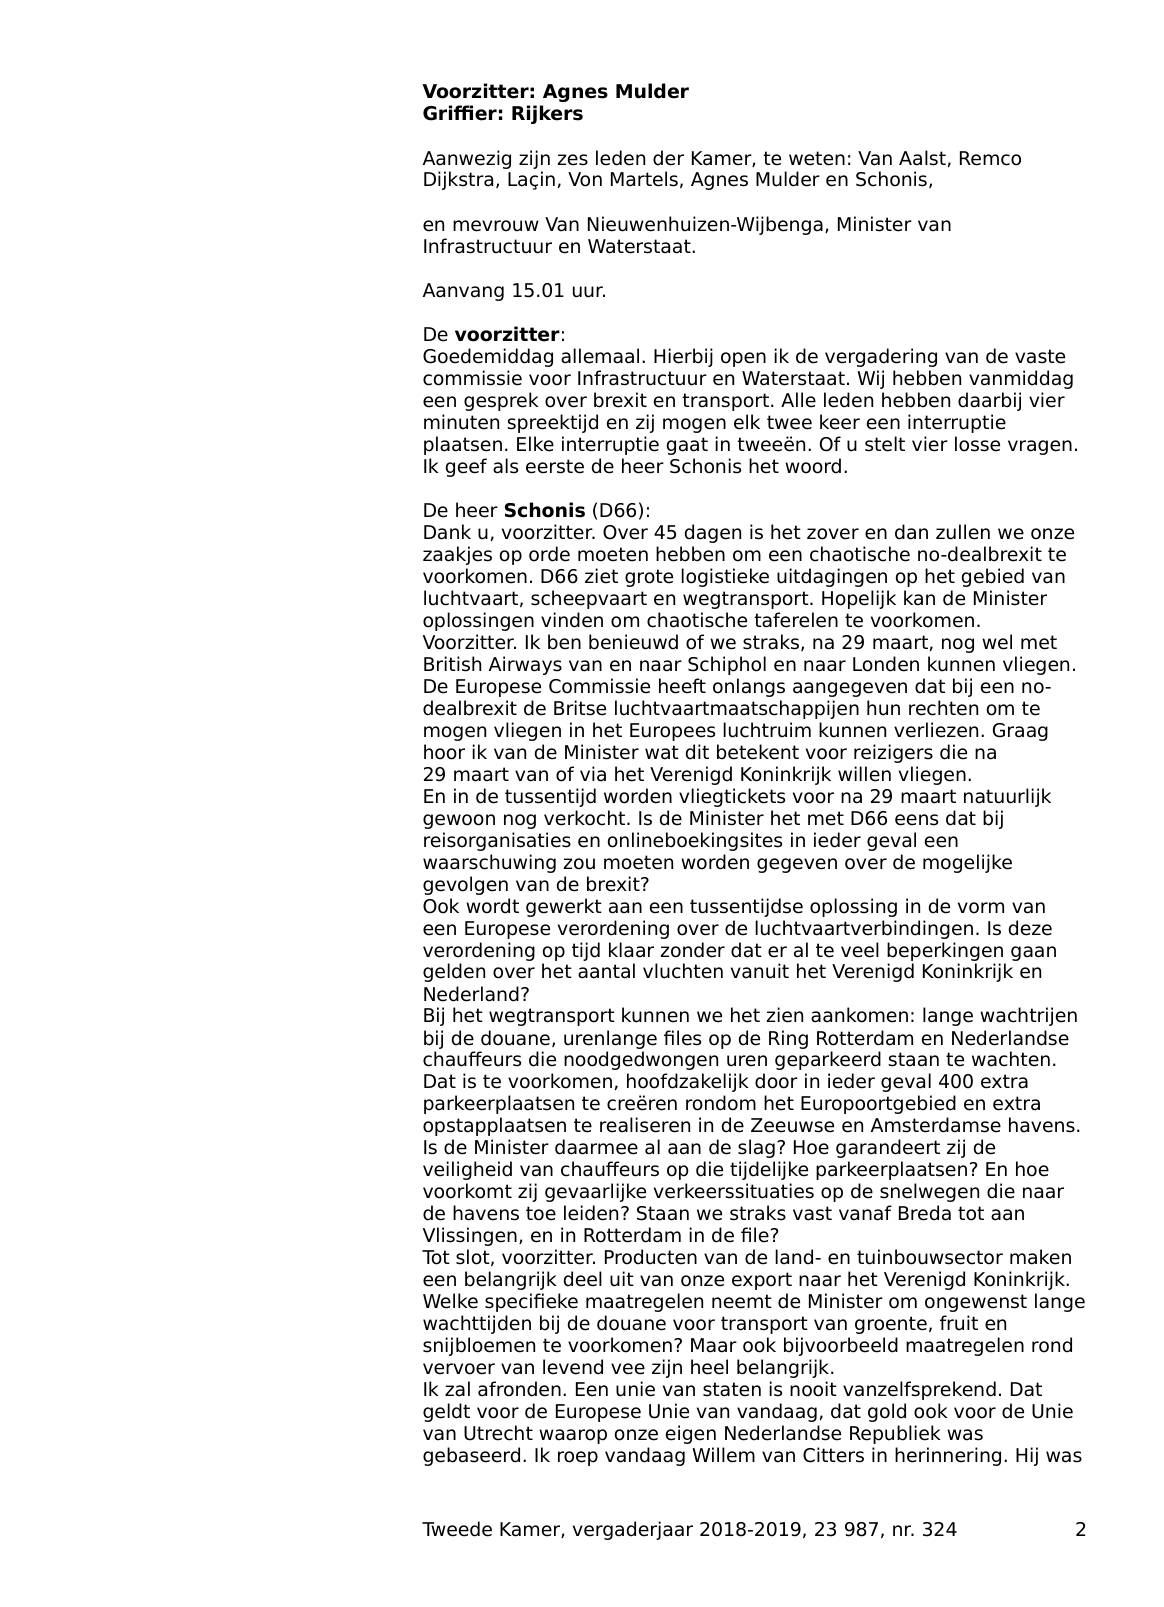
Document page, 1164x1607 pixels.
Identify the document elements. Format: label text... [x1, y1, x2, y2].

text Griffier: Rijkers [422, 103, 1087, 125]
text Ook wordt gewerkt aan een tussentijdse oplossing in de vorm van een Europese verordening over de luchtvaartverbindingen. Is deze verordening op tijd klaar zonder dat er al te veel beperkingen gaan gelden over het aantal vluchten vanuit het Verenigd Koninkrijk en Nederland? [422, 896, 1087, 1005]
text en mevrouw Van Nieuwenhuizen-Wijbenga, Minister van Infrastructuur en Waterstaat. [422, 213, 1087, 257]
text De heer Schonis (D66): [422, 500, 1087, 522]
text De voorzitter: [422, 324, 1087, 346]
text Dank u, voorzitter. Over 45 dagen is het zover en dan zullen we onze zaakjes op orde moeten hebben om een chaotische no-dealbrexit te voorkomen. D66 ziet grote logistieke uitdagingen op het gebied van luchtvaart, scheepvaart en wegtransport. Hopelijk kan de Minister oplossingen vinden om chaotische taferelen te voorkomen. [422, 522, 1087, 632]
text Aanwezig zijn zes leden der Kamer, te weten: Van Aalst, Remco Dijkstra, Laçin, Von Martels, Agnes Mulder en Schonis, [422, 147, 1087, 191]
text Goedemiddag allemaal. Hierbij open ik de vergadering van de vaste commissie voor Infrastructuur en Waterstaat. Wij hebben vanmiddag een gesprek over brexit en transport. Alle leden hebben daarbij vier minuten spreektijd en zij mogen elk twee keer een interruptie plaatsen. Elke interruptie gaat in tweeën. Of u stelt vier losse vragen. Ik geef als eerste de heer Schonis het woord. [422, 346, 1087, 478]
text Aanvang 15.01 uur. [422, 280, 1087, 302]
text Voorzitter: Agnes Mulder [422, 81, 1087, 103]
text Tot slot, voorzitter. Producten van de land- en tuinbouwsector maken een belangrijk deel uit van onze export naar het Verenigd Koninkrijk. Welke specifieke maatregelen neemt de Minister om ongewenst lange wachttijden bij de douane voor transport van groente, fruit en snijbloemen te voorkomen? Maar ook bijvoorbeeld maatregelen rond vervoer van levend vee zijn heel belangrijk. [422, 1247, 1087, 1379]
text Ik zal afronden. Een unie van staten is nooit vanzelfsprekend. Dat geldt voor de Europese Unie van vandaag, dat gold ook voor de Unie van Utrecht waarop onze eigen Nederlandse Republiek was gebaseerd. Ik roep vandaag Willem van Citters in herinnering. Hij was [422, 1379, 1087, 1467]
text En in de tussentijd worden vliegtickets voor na 29 maart natuurlijk gewoon nog verkocht. Is de Minister het met D66 eens dat bij reisorganisaties en onlineboekingsites in ieder geval een waarschuwing zou moeten worden gegeven over de mogelijke gevolgen van de brexit? [422, 786, 1087, 896]
text Bij het wegtransport kunnen we het zien aankomen: lange wachtrijen bij de douane, urenlange files op de Ring Rotterdam en Nederlandse chauffeurs die noodgedwongen uren geparkeerd staan te wachten. Dat is te voorkomen, hoofdzakelijk door in ieder geval 400 extra parkeerplaatsen te creëren rondom het Europoortgebied en extra opstapplaatsen te realiseren in de Zeeuwse en Amsterdamse havens. Is de Minister daarmee al aan de slag? Hoe garandeert zij de veiligheid van chauffeurs op die tijdelijke parkeerplaatsen? En hoe voorkomt zij gevaarlijke verkeerssituaties op de snelwegen die naar de havens toe leiden? Staan we straks vast vanaf Breda tot aan Vlissingen, en in Rotterdam in de file? [422, 1005, 1087, 1247]
text Voorzitter. Ik ben benieuwd of we straks, na 29 maart, nog wel met British Airways van en naar Schiphol en naar Londen kunnen vliegen. De Europese Commissie heeft onlangs aangegeven dat bij een no-dealbrexit de Britse luchtvaartmaatschappijen hun rechten om te mogen vliegen in het Europees luchtruim kunnen verliezen. Graag hoor ik van de Minister wat dit betekent voor reizigers die na 29 maart van of via het Verenigd Koninkrijk willen vliegen. [422, 632, 1087, 786]
